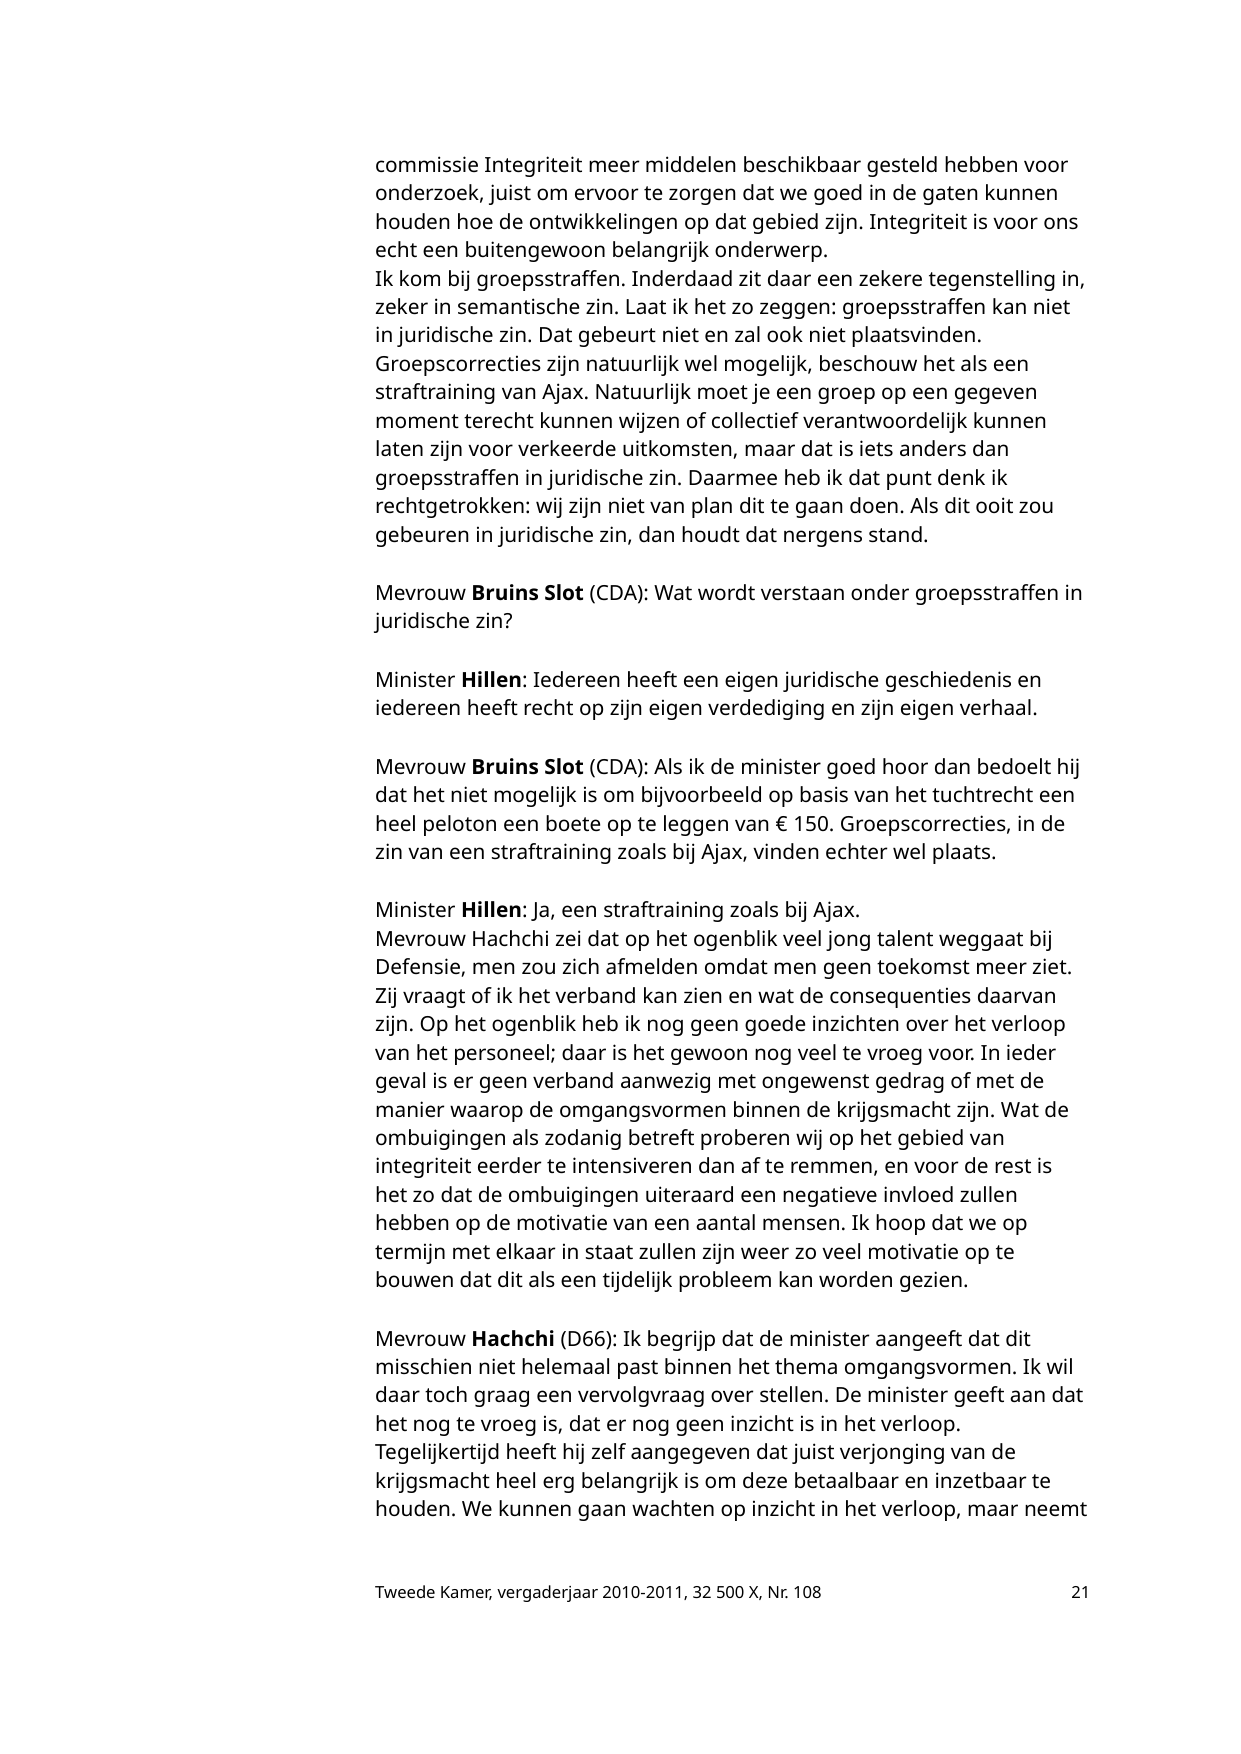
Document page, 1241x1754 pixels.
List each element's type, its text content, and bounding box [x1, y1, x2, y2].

text Minister Hillen: Iedereen heeft een eigen juridische geschiedenis en iedereen heeft recht op zijn eigen verdediging en zijn eigen verhaal. [375, 665, 1090, 722]
text Mevrouw Bruins Slot (CDA): Wat wordt verstaan onder groepsstraffen in juridische zin? [375, 578, 1090, 635]
text Mevrouw Hachchi (D66): Ik begrijp dat de minister aangeeft dat dit misschien niet helemaal past binnen het thema omgangsvormen. Ik wil daar toch graag een vervolgvraag over stellen. De minister geeft aan dat het nog te vroeg is, dat er nog geen inzicht is in het verloop. Tegelijkertijd heeft hij zelf aangegeven dat juist verjonging van de krijgsmacht heel erg belangrijk is om deze betaalbaar en inzetbaar te houden. We kunnen gaan wachten op inzicht in het verloop, maar neemt [375, 1324, 1090, 1523]
text Ik kom bij groepsstraffen. Inderdaad zit daar een zekere tegenstelling in, zeker in semantische zin. Laat ik het zo zeggen: groepsstraffen kan niet in juridische zin. Dat gebeurt niet en zal ook niet plaatsvinden. Groepscorrecties zijn natuurlijk wel mogelijk, beschouw het als een straftraining van Ajax. Natuurlijk moet je een groep op een gegeven moment terecht kunnen wijzen of collectief verantwoordelijk kunnen laten zijn voor verkeerde uitkomsten, maar dat is iets anders dan groepsstraffen in juridische zin. Daarmee heb ik dat punt denk ik rechtgetrokken: wij zijn niet van plan dit te gaan doen. Als dit ooit zou gebeuren in juridische zin, dan houdt dat nergens stand. [375, 264, 1090, 548]
text Mevrouw Hachchi zei dat op het ogenblik veel jong talent weggaat bij Defensie, men zou zich afmelden omdat men geen toekomst meer ziet. Zij vraagt of ik het verband kan zien en wat de consequenties daarvan zijn. Op het ogenblik heb ik nog geen goede inzichten over het verloop van het personeel; daar is het gewoon nog veel te vroeg voor. In ieder geval is er geen verband aanwezig met ongewenst gedrag of met de manier waarop de omgangsvormen binnen de krijgsmacht zijn. Wat de ombuigingen als zodanig betreft proberen wij op het gebied van integriteit eerder te intensiveren dan af te remmen, en voor de rest is het zo dat de ombuigingen uiteraard een negatieve invloed zullen hebben op de motivatie van een aantal mensen. Ik hoop dat we op termijn met elkaar in staat zullen zijn weer zo veel motivatie op te bouwen dat dit als een tijdelijk probleem kan worden gezien. [375, 924, 1090, 1294]
text Minister Hillen: Ja, een straftraining zoals bij Ajax. [375, 896, 1090, 924]
text Mevrouw Bruins Slot (CDA): Als ik de minister goed hoor dan bedoelt hij dat het niet mogelijk is om bijvoorbeeld op basis van het tuchtrecht een heel peloton een boete op te leggen van € 150. Groepscorrecties, in de zin van een straftraining zoals bij Ajax, vinden echter wel plaats. [375, 752, 1090, 866]
text commissie Integriteit meer middelen beschikbaar gesteld hebben voor onderzoek, juist om ervoor te zorgen dat we goed in de gaten kunnen houden hoe de ontwikkelingen op dat gebied zijn. Integriteit is voor ons echt een buitengewoon belangrijk onderwerp. [375, 150, 1090, 264]
